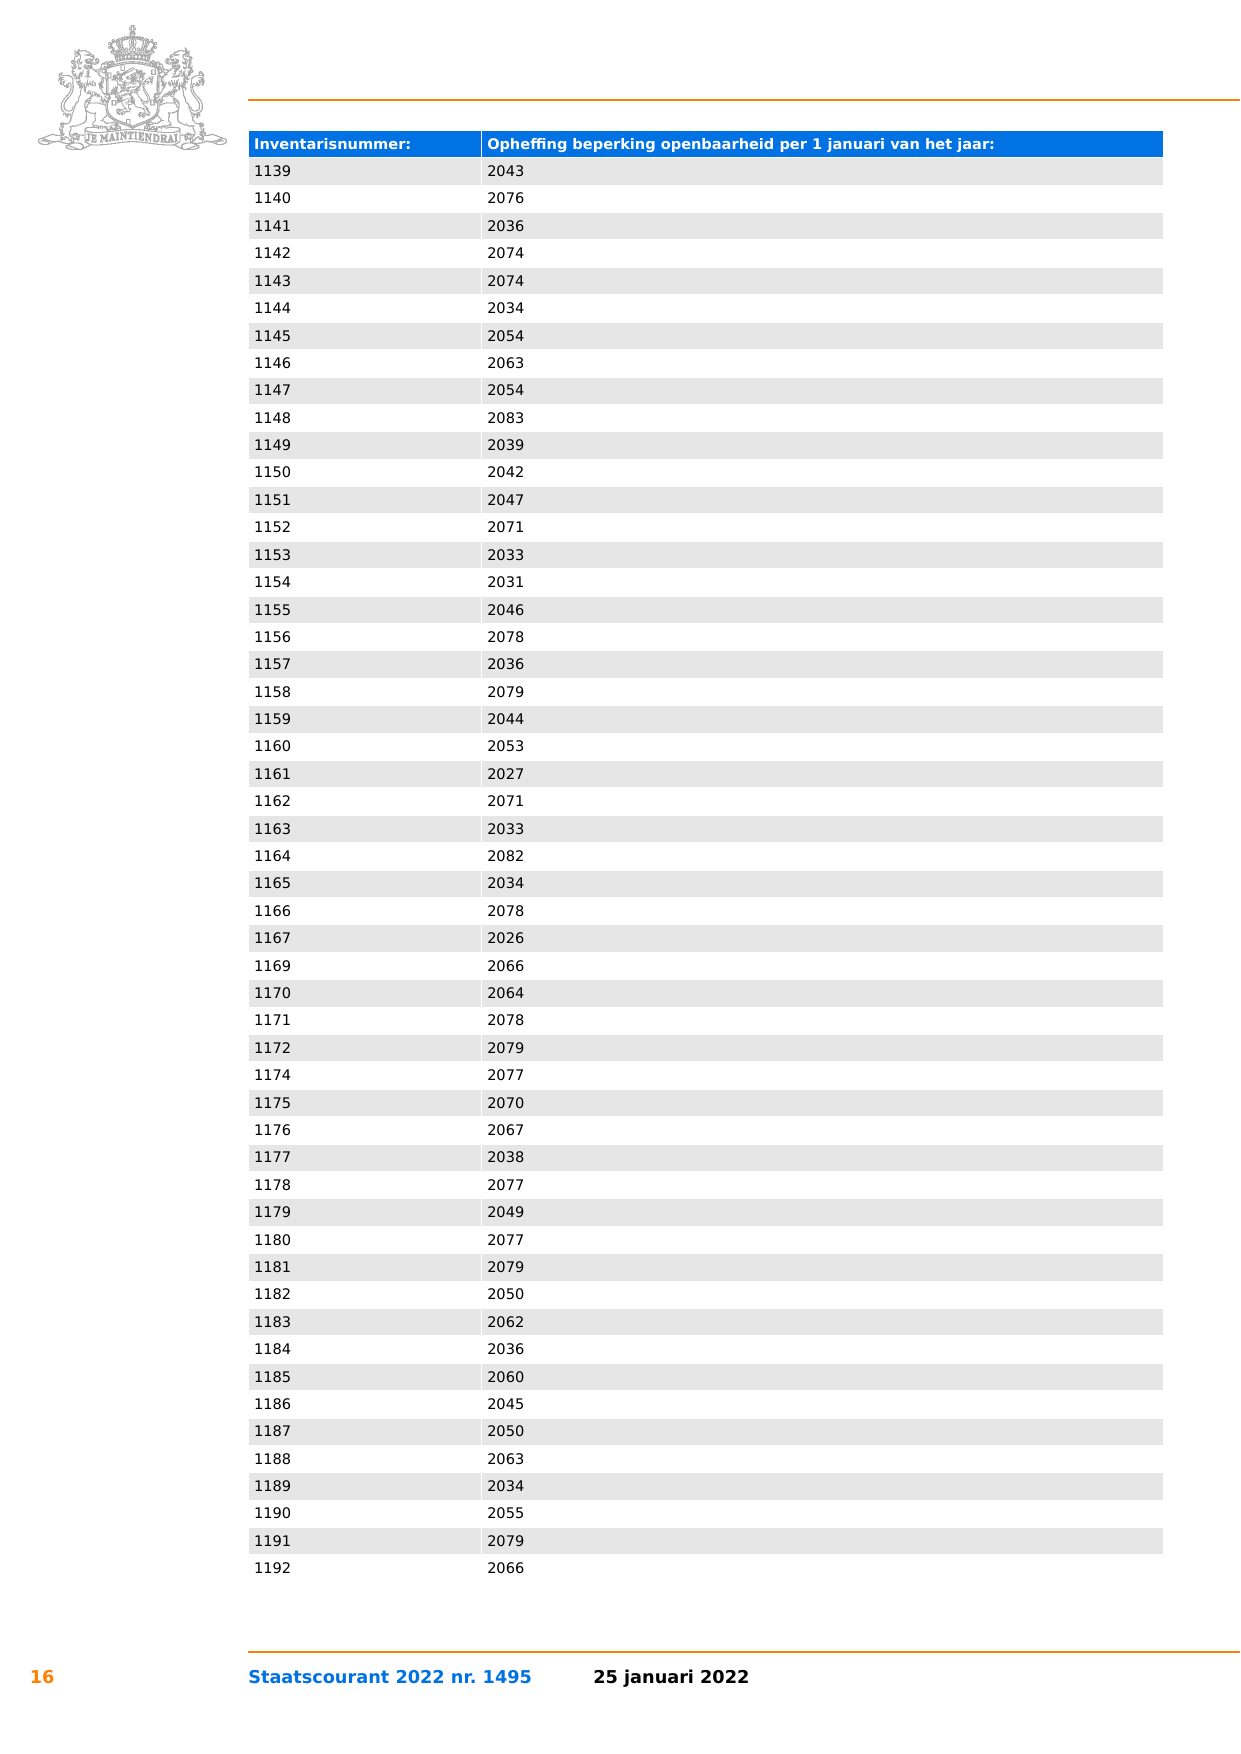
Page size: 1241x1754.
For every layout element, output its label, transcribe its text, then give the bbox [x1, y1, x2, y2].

table_cell 2063 [482, 350, 1163, 376]
table_cell 1145 [249, 323, 481, 349]
table_cell 2070 [482, 1090, 1163, 1116]
table_cell 1170 [249, 980, 481, 1007]
table_cell 1171 [249, 1008, 481, 1034]
table_cell 2077 [482, 1063, 1163, 1089]
table_cell 2079 [482, 679, 1163, 705]
table_cell 1174 [249, 1063, 481, 1089]
table_cell 1154 [249, 569, 481, 596]
table_cell 2078 [482, 1008, 1163, 1034]
table_cell 2079 [482, 1528, 1163, 1554]
table_cell 2077 [482, 1227, 1163, 1253]
table_cell 1189 [249, 1473, 481, 1500]
table_cell 2078 [482, 898, 1163, 924]
table_cell 1180 [249, 1227, 481, 1253]
table_cell 1141 [249, 213, 481, 239]
table_cell 2077 [482, 1172, 1163, 1198]
table_cell 1183 [249, 1309, 481, 1335]
table_cell 1186 [249, 1391, 481, 1417]
table_cell 2043 [482, 158, 1163, 185]
table_cell 2071 [482, 515, 1163, 541]
table_cell 2031 [482, 569, 1163, 596]
table_cell 2079 [482, 1254, 1163, 1281]
table_cell 2054 [482, 323, 1163, 349]
table_cell 1143 [249, 268, 481, 294]
table_cell 1148 [249, 405, 481, 431]
table_cell 1161 [249, 761, 481, 787]
table_cell 1169 [249, 953, 481, 979]
table_cell 2066 [482, 953, 1163, 979]
table_cell 1139 [249, 158, 481, 185]
table_cell 2079 [482, 1035, 1163, 1061]
table_cell 1187 [249, 1419, 481, 1445]
table_cell 1164 [249, 843, 481, 869]
table_cell 1158 [249, 679, 481, 705]
table_header Inventarisnummer: [249, 131, 481, 157]
table_cell 2071 [482, 789, 1163, 815]
table_cell 1149 [249, 432, 481, 459]
table_cell 2066 [482, 1556, 1163, 1582]
table_cell 2053 [482, 734, 1163, 760]
table_cell 1188 [249, 1446, 481, 1472]
table_cell 1177 [249, 1145, 481, 1171]
table_cell 2054 [482, 378, 1163, 404]
table_cell 2050 [482, 1419, 1163, 1445]
table_cell 2033 [482, 816, 1163, 842]
table_cell 2062 [482, 1309, 1163, 1335]
table_cell 2049 [482, 1199, 1163, 1226]
table_cell 2064 [482, 980, 1163, 1007]
table_cell 2078 [482, 624, 1163, 650]
table_cell 1150 [249, 460, 481, 486]
table_cell 1155 [249, 597, 481, 623]
table_cell 2074 [482, 268, 1163, 294]
table_cell 1163 [249, 816, 481, 842]
table_cell 1178 [249, 1172, 481, 1198]
table_cell 2039 [482, 432, 1163, 459]
table_cell 2055 [482, 1501, 1163, 1527]
table_cell 1179 [249, 1199, 481, 1226]
table_cell 1181 [249, 1254, 481, 1281]
table_cell 1152 [249, 515, 481, 541]
table_cell 1192 [249, 1556, 481, 1582]
table_cell 2038 [482, 1145, 1163, 1171]
table_cell 1185 [249, 1364, 481, 1390]
table_cell 2036 [482, 1336, 1163, 1363]
table_cell 1151 [249, 487, 481, 513]
table_cell 2063 [482, 1446, 1163, 1472]
table_cell 2067 [482, 1117, 1163, 1143]
table_cell 2034 [482, 871, 1163, 897]
table_cell 1160 [249, 734, 481, 760]
table_cell 2076 [482, 186, 1163, 212]
table_cell 2050 [482, 1282, 1163, 1308]
table_cell 1184 [249, 1336, 481, 1363]
table_cell 2044 [482, 706, 1163, 733]
table_cell 2033 [482, 542, 1163, 568]
table_cell 1142 [249, 241, 481, 267]
table_cell 1175 [249, 1090, 481, 1116]
table_cell 1166 [249, 898, 481, 924]
table_cell 1140 [249, 186, 481, 212]
table_cell 2034 [482, 1473, 1163, 1500]
table_cell 1165 [249, 871, 481, 897]
table_cell 1172 [249, 1035, 481, 1061]
table_cell 1157 [249, 651, 481, 678]
table_cell 2036 [482, 213, 1163, 239]
table_cell 2074 [482, 241, 1163, 267]
table_cell 2036 [482, 651, 1163, 678]
table_cell 2082 [482, 843, 1163, 869]
picture [38, 25, 227, 150]
table_cell 1144 [249, 295, 481, 322]
table_cell 1167 [249, 925, 481, 952]
table_cell 1191 [249, 1528, 481, 1554]
table_cell 1156 [249, 624, 481, 650]
table_cell 1190 [249, 1501, 481, 1527]
table_cell 2060 [482, 1364, 1163, 1390]
table_cell 1146 [249, 350, 481, 376]
table_cell 2047 [482, 487, 1163, 513]
table_cell 1147 [249, 378, 481, 404]
table_header Opheffing beperking openbaarheid per 1 januari van het jaar: [482, 131, 1163, 157]
table_cell 1162 [249, 789, 481, 815]
table_cell 1159 [249, 706, 481, 733]
table_cell 2027 [482, 761, 1163, 787]
table_cell 2045 [482, 1391, 1163, 1417]
table_cell 1182 [249, 1282, 481, 1308]
table_cell 1153 [249, 542, 481, 568]
table_cell 2046 [482, 597, 1163, 623]
table_cell 2042 [482, 460, 1163, 486]
table_cell 2034 [482, 295, 1163, 322]
table_cell 1176 [249, 1117, 481, 1143]
table_cell 2083 [482, 405, 1163, 431]
table_cell 2026 [482, 925, 1163, 952]
